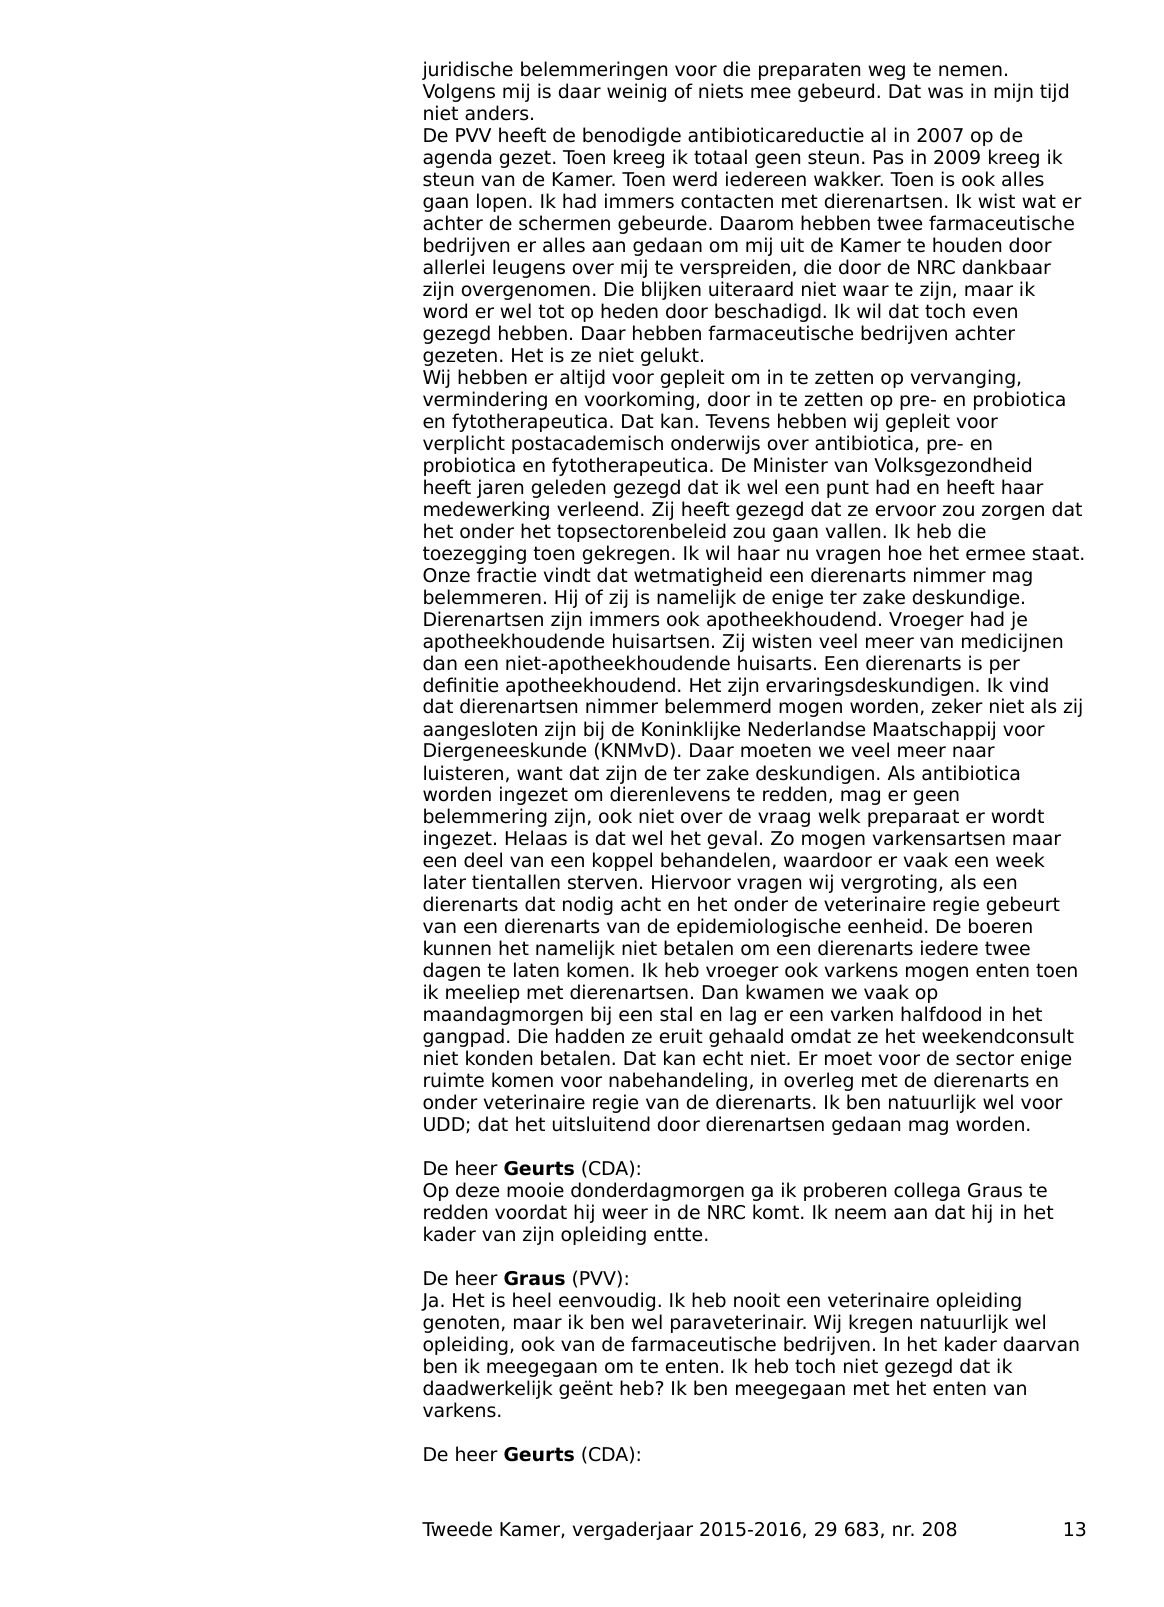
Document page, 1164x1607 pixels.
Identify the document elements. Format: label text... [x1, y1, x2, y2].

text Wij hebben er altijd voor gepleit om in te zetten op vervanging, vermindering en voorkoming, door in te zetten op pre- en probiotica en fytotherapeutica. Dat kan. Tevens hebben wij gepleit voor verplicht postacademisch onderwijs over antibiotica, pre- en probiotica en fytotherapeutica. De Minister van Volksgezondheid heeft jaren geleden gezegd dat ik wel een punt had en heeft haar medewerking verleend. Zij heeft gezegd dat ze ervoor zou zorgen dat het onder het topsectorenbeleid zou gaan vallen. Ik heb die toezegging toen gekregen. Ik wil haar nu vragen hoe het ermee staat. [422, 367, 1087, 564]
text De heer Geurts (CDA): [422, 1444, 1087, 1466]
text De heer Graus (PVV): [422, 1268, 1087, 1290]
text Onze fractie vindt dat wetmatigheid een dierenarts nimmer mag belemmeren. Hij of zij is namelijk de enige ter zake deskundige. Dierenartsen zijn immers ook apotheekhoudend. Vroeger had je apotheekhoudende huisartsen. Zij wisten veel meer van medicijnen dan een niet-apotheekhoudende huisarts. Een dierenarts is per definitie apotheekhoudend. Het zijn ervaringsdeskundigen. Ik vind dat dierenartsen nimmer belemmerd mogen worden, zeker niet als zij aangesloten zijn bij de Koninklijke Nederlandse Maatschappij voor Diergeneeskunde (KNMvD). Daar moeten we veel meer naar luisteren, want dat zijn de ter zake deskundigen. Als antibiotica worden ingezet om dierenlevens te redden, mag er geen belemmering zijn, ook niet over de vraag welk preparaat er wordt ingezet. Helaas is dat wel het geval. Zo mogen varkensartsen maar een deel van een koppel behandelen, waardoor er vaak een week later tientallen sterven. Hiervoor vragen wij vergroting, als een dierenarts dat nodig acht en het onder de veterinaire regie gebeurt van een dierenarts van de epidemiologische eenheid. De boeren kunnen het namelijk niet betalen om een dierenarts iedere twee dagen te laten komen. Ik heb vroeger ook varkens mogen enten toen ik meeliep met dierenartsen. Dan kwamen we vaak op maandagmorgen bij een stal en lag er een varken halfdood in het gangpad. Die hadden ze eruit gehaald omdat ze het weekendconsult niet konden betalen. Dat kan echt niet. Er moet voor de sector enige ruimte komen voor nabehandeling, in overleg met de dierenarts en onder veterinaire regie van de dierenarts. Ik ben natuurlijk wel voor UDD; dat het uitsluitend door dierenartsen gedaan mag worden. [422, 564, 1087, 1136]
text Ja. Het is heel eenvoudig. Ik heb nooit een veterinaire opleiding genoten, maar ik ben wel paraveterinair. Wij kregen natuurlijk wel opleiding, ook van de farmaceutische bedrijven. In het kader daarvan ben ik meegegaan om te enten. Ik heb toch niet gezegd dat ik daadwerkelijk geënt heb? Ik ben meegegaan met het enten van varkens. [422, 1290, 1087, 1422]
text De heer Geurts (CDA): [422, 1158, 1087, 1180]
text Op deze mooie donderdagmorgen ga ik proberen collega Graus te redden voordat hij weer in de NRC komt. Ik neem aan dat hij in het kader van zijn opleiding entte. [422, 1180, 1087, 1246]
text juridische belemmeringen voor die preparaten weg te nemen. Volgens mij is daar weinig of niets mee gebeurd. Dat was in mijn tijd niet anders. [422, 59, 1087, 125]
text De PVV heeft de benodigde antibioticareductie al in 2007 op de agenda gezet. Toen kreeg ik totaal geen steun. Pas in 2009 kreeg ik steun van de Kamer. Toen werd iedereen wakker. Toen is ook alles gaan lopen. Ik had immers contacten met dierenartsen. Ik wist wat er achter de schermen gebeurde. Daarom hebben twee farmaceutische bedrijven er alles aan gedaan om mij uit de Kamer te houden door allerlei leugens over mij te verspreiden, die door de NRC dankbaar zijn overgenomen. Die blijken uiteraard niet waar te zijn, maar ik word er wel tot op heden door beschadigd. Ik wil dat toch even gezegd hebben. Daar hebben farmaceutische bedrijven achter gezeten. Het is ze niet gelukt. [422, 125, 1087, 367]
